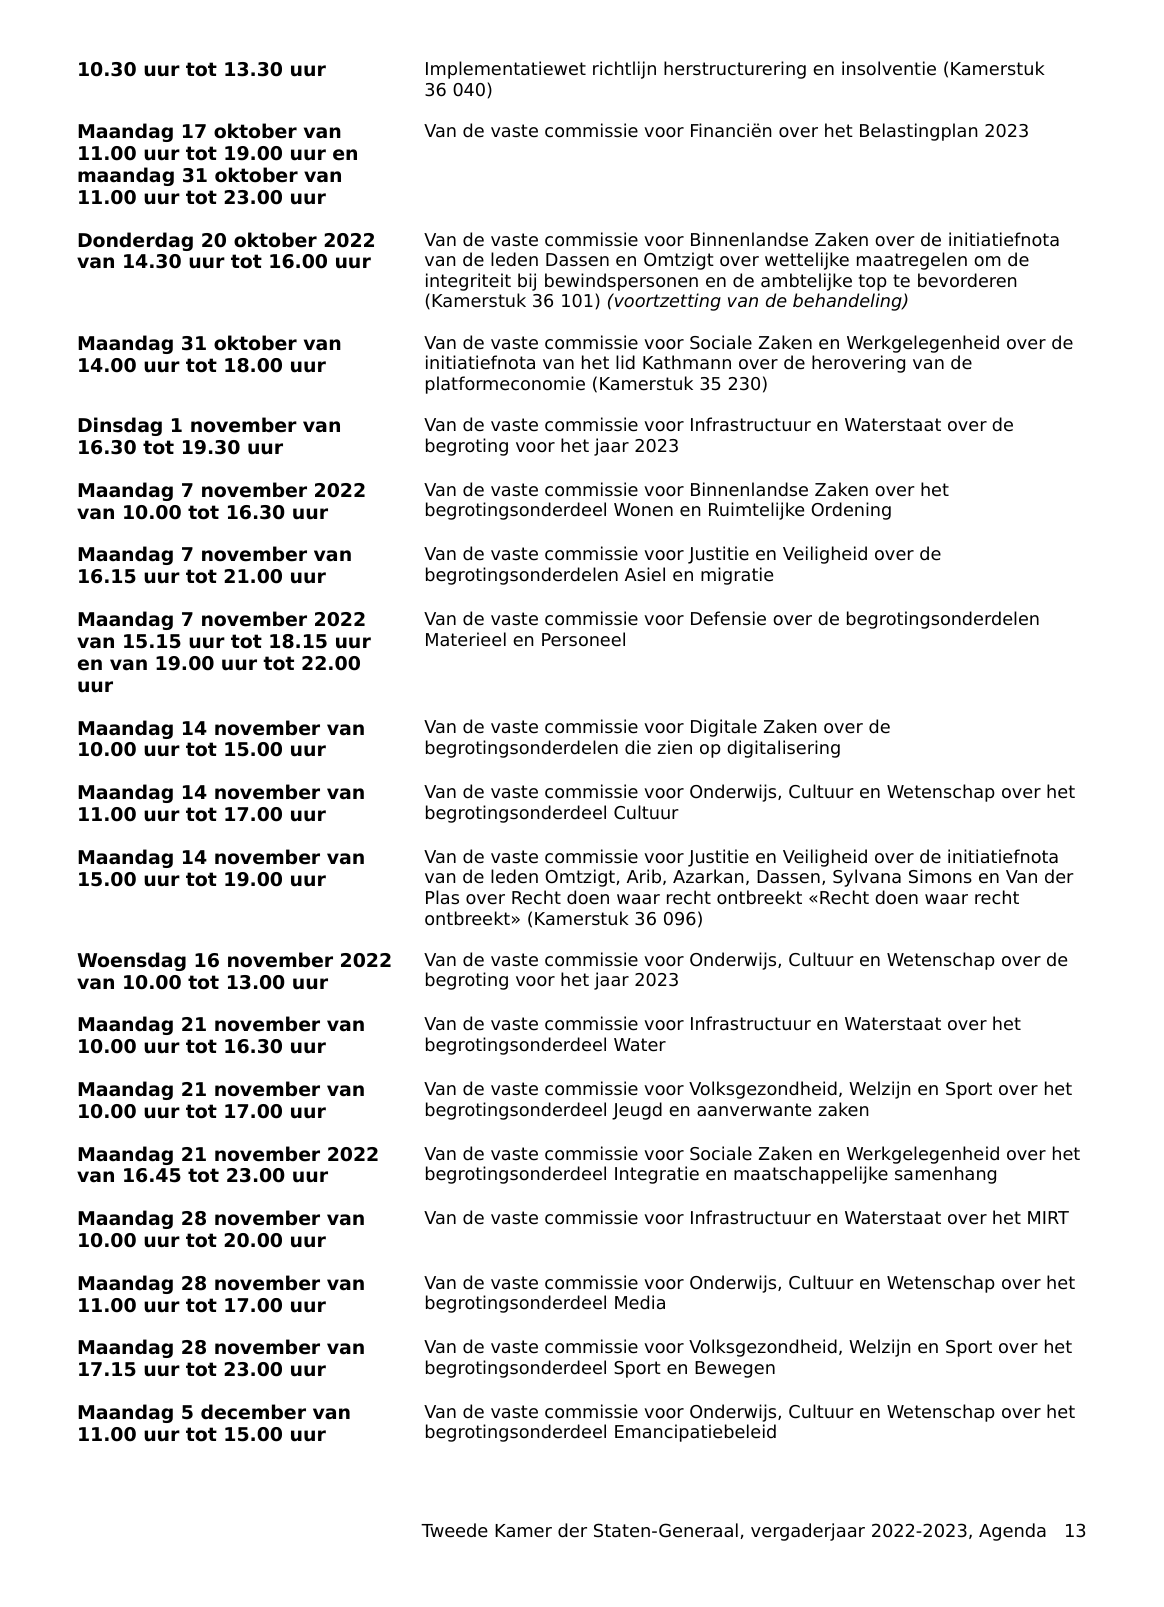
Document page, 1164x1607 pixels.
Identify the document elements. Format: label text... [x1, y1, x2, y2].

table_cell Van de vaste commissie voor Defensie over de begrotingsonderdelen Materieel en Personeel [418, 609, 1087, 697]
table_cell [77, 459, 401, 480]
table_cell [418, 312, 1087, 333]
table_cell Van de vaste commissie voor Infrastructuur en Waterstaat over het MIRT [418, 1208, 1087, 1252]
table_cell [77, 1058, 401, 1079]
table_cell Maandag 14 november van 10.00 uur tot 15.00 uur [77, 718, 401, 761]
table_cell Maandag 28 november van 17.15 uur tot 23.00 uur [77, 1337, 401, 1381]
table_cell [418, 697, 1087, 717]
table_cell [77, 1317, 401, 1337]
table_cell [401, 544, 418, 588]
table_cell Van de vaste commissie voor Justitie en Veiligheid over de initiatiefnota van de leden Omtzigt, Arib, Azarkan, Dassen, Sylvana Simons en Van der Plas over Recht doen waar recht ontbreekt «Recht doen waar recht ontbreekt» (Kamerstuk 36 096) [418, 847, 1087, 929]
table_cell Maandag 7 november 2022 van 10.00 tot 16.30 uur [77, 480, 401, 524]
table_cell 10.30 uur tot 13.30 uur [77, 59, 401, 100]
table_cell Maandag 7 november 2022 van 15.15 uur tot 18.15 uur en van 19.00 uur tot 22.00 uur [77, 609, 401, 697]
table_cell [401, 459, 418, 480]
table_cell [401, 230, 418, 312]
table_cell Van de vaste commissie voor Binnenlandse Zaken over het begrotingsonderdeel Wonen en Ruimtelijke Ordening [418, 480, 1087, 524]
table_cell [401, 782, 418, 826]
table_cell Maandag 14 november van 15.00 uur tot 19.00 uur [77, 847, 401, 929]
table_cell [401, 1381, 418, 1402]
table_cell [401, 59, 418, 100]
table_cell [401, 1273, 418, 1317]
table_cell Van de vaste commissie voor Binnenlandse Zaken over de initiatiefnota van de leden Dassen en Omtzigt over wettelijke maatregelen om de integriteit bij bewindspersonen en de ambtelijke top te bevorderen (Kamerstuk 36 101) (voortzetting van de behandeling) [418, 230, 1087, 312]
table_cell [77, 1188, 401, 1208]
table_cell Van de vaste commissie voor Onderwijs, Cultuur en Wetenschap over het begrotingsonderdeel Cultuur [418, 782, 1087, 826]
table_cell Maandag 21 november van 10.00 uur tot 16.30 uur [77, 1014, 401, 1058]
table_cell [401, 395, 418, 415]
table_cell Dinsdag 1 november van 16.30 tot 19.30 uur [77, 415, 401, 459]
table_cell [418, 100, 1087, 121]
table_cell Van de vaste commissie voor Justitie en Veiligheid over de begrotingsonderdelen Asiel en migratie [418, 544, 1087, 588]
table_cell [418, 1317, 1087, 1337]
table_cell [401, 826, 418, 847]
table_cell Van de vaste commissie voor Sociale Zaken en Werkgelegenheid over de initiatiefnota van het lid Kathmann over de herovering van de platformeconomie (Kamerstuk 35 230) [418, 333, 1087, 394]
table_cell [77, 1123, 401, 1143]
table_cell [418, 395, 1087, 415]
table_cell [401, 312, 418, 333]
table_cell [77, 929, 401, 950]
table_cell [77, 1252, 401, 1273]
table_cell Van de vaste commissie voor Volksgezondheid, Welzijn en Sport over het begrotingsonderdeel Sport en Bewegen [418, 1337, 1087, 1381]
table_cell [401, 1188, 418, 1208]
table_cell Van de vaste commissie voor Onderwijs, Cultuur en Wetenschap over de begroting voor het jaar 2023 [418, 950, 1087, 994]
table_cell [401, 1317, 418, 1337]
table_cell [418, 588, 1087, 609]
table_cell [401, 333, 418, 394]
table_cell Maandag 21 november 2022 van 16.45 tot 23.00 uur [77, 1144, 401, 1187]
table_cell Van de vaste commissie voor Onderwijs, Cultuur en Wetenschap over het begrotingsonderdeel Emancipatiebeleid [418, 1402, 1087, 1446]
table_cell [77, 588, 401, 609]
table_cell [401, 588, 418, 609]
table_cell [401, 1079, 418, 1123]
table_cell Van de vaste commissie voor Onderwijs, Cultuur en Wetenschap over het begrotingsonderdeel Media [418, 1273, 1087, 1317]
table_cell [418, 1252, 1087, 1273]
table_cell [77, 697, 401, 717]
table_cell Maandag 28 november van 11.00 uur tot 17.00 uur [77, 1273, 401, 1317]
table_cell Woensdag 16 november 2022 van 10.00 tot 13.00 uur [77, 950, 401, 994]
table_cell Maandag 7 november van 16.15 uur tot 21.00 uur [77, 544, 401, 588]
table_cell [418, 826, 1087, 847]
table_cell [401, 1014, 418, 1058]
table_cell [77, 312, 401, 333]
table_cell [401, 994, 418, 1014]
table_cell [401, 1058, 418, 1079]
table_cell [77, 524, 401, 544]
table_cell [77, 994, 401, 1014]
table_cell [401, 480, 418, 524]
table_cell [401, 929, 418, 950]
table_cell [418, 209, 1087, 229]
table_cell [77, 100, 401, 121]
table_cell Maandag 28 november van 10.00 uur tot 20.00 uur [77, 1208, 401, 1252]
table_cell [401, 847, 418, 929]
table_cell [418, 524, 1087, 544]
table_cell [401, 761, 418, 782]
table_cell [77, 395, 401, 415]
table_cell [401, 718, 418, 761]
table_cell Van de vaste commissie voor Infrastructuur en Waterstaat over de begroting voor het jaar 2023 [418, 415, 1087, 459]
table_cell [418, 1188, 1087, 1208]
table_cell Implementatiewet richtlijn herstructurering en insolventie (Kamerstuk 36 040) [418, 59, 1087, 100]
table_cell [401, 1208, 418, 1252]
table_cell [418, 761, 1087, 782]
table_cell Maandag 5 december van 11.00 uur tot 15.00 uur [77, 1402, 401, 1446]
table_cell Maandag 31 oktober van 14.00 uur tot 18.00 uur [77, 333, 401, 394]
table_cell Van de vaste commissie voor Sociale Zaken en Werkgelegenheid over het begrotingsonderdeel Integratie en maatschappelijke samenhang [418, 1144, 1087, 1187]
table_cell Donderdag 20 oktober 2022 van 14.30 uur tot 16.00 uur [77, 230, 401, 312]
table_cell [401, 524, 418, 544]
table_cell [401, 121, 418, 209]
table_cell [401, 415, 418, 459]
table_cell [401, 697, 418, 717]
table_cell Maandag 17 oktober van 11.00 uur tot 19.00 uur en maandag 31 oktober van 11.00 uur tot 23.00 uur [77, 121, 401, 209]
table_cell [418, 1381, 1087, 1402]
table_cell [401, 950, 418, 994]
table_cell [77, 1381, 401, 1402]
table_cell [401, 1144, 418, 1187]
table_cell [418, 929, 1087, 950]
table_cell Van de vaste commissie voor Digitale Zaken over de begrotingsonderdelen die zien op digitalisering [418, 718, 1087, 761]
table_cell [401, 1337, 418, 1381]
table_cell Maandag 14 november van 11.00 uur tot 17.00 uur [77, 782, 401, 826]
table_cell [77, 209, 401, 229]
table_cell [401, 100, 418, 121]
table_cell Van de vaste commissie voor Infrastructuur en Waterstaat over het begrotingsonderdeel Water [418, 1014, 1087, 1058]
table_cell [418, 1123, 1087, 1143]
table_cell Van de vaste commissie voor Financiën over het Belastingplan 2023 [418, 121, 1087, 209]
table_cell [77, 761, 401, 782]
table_cell [401, 1252, 418, 1273]
table_cell [401, 609, 418, 697]
table_cell [401, 1123, 418, 1143]
table_cell [418, 459, 1087, 480]
table_cell [418, 1058, 1087, 1079]
table_cell [418, 994, 1087, 1014]
table_cell Maandag 21 november van 10.00 uur tot 17.00 uur [77, 1079, 401, 1123]
table_cell [401, 209, 418, 229]
table_cell [77, 826, 401, 847]
table_cell [401, 1402, 418, 1446]
table_cell Van de vaste commissie voor Volksgezondheid, Welzijn en Sport over het begrotingsonderdeel Jeugd en aanverwante zaken [418, 1079, 1087, 1123]
